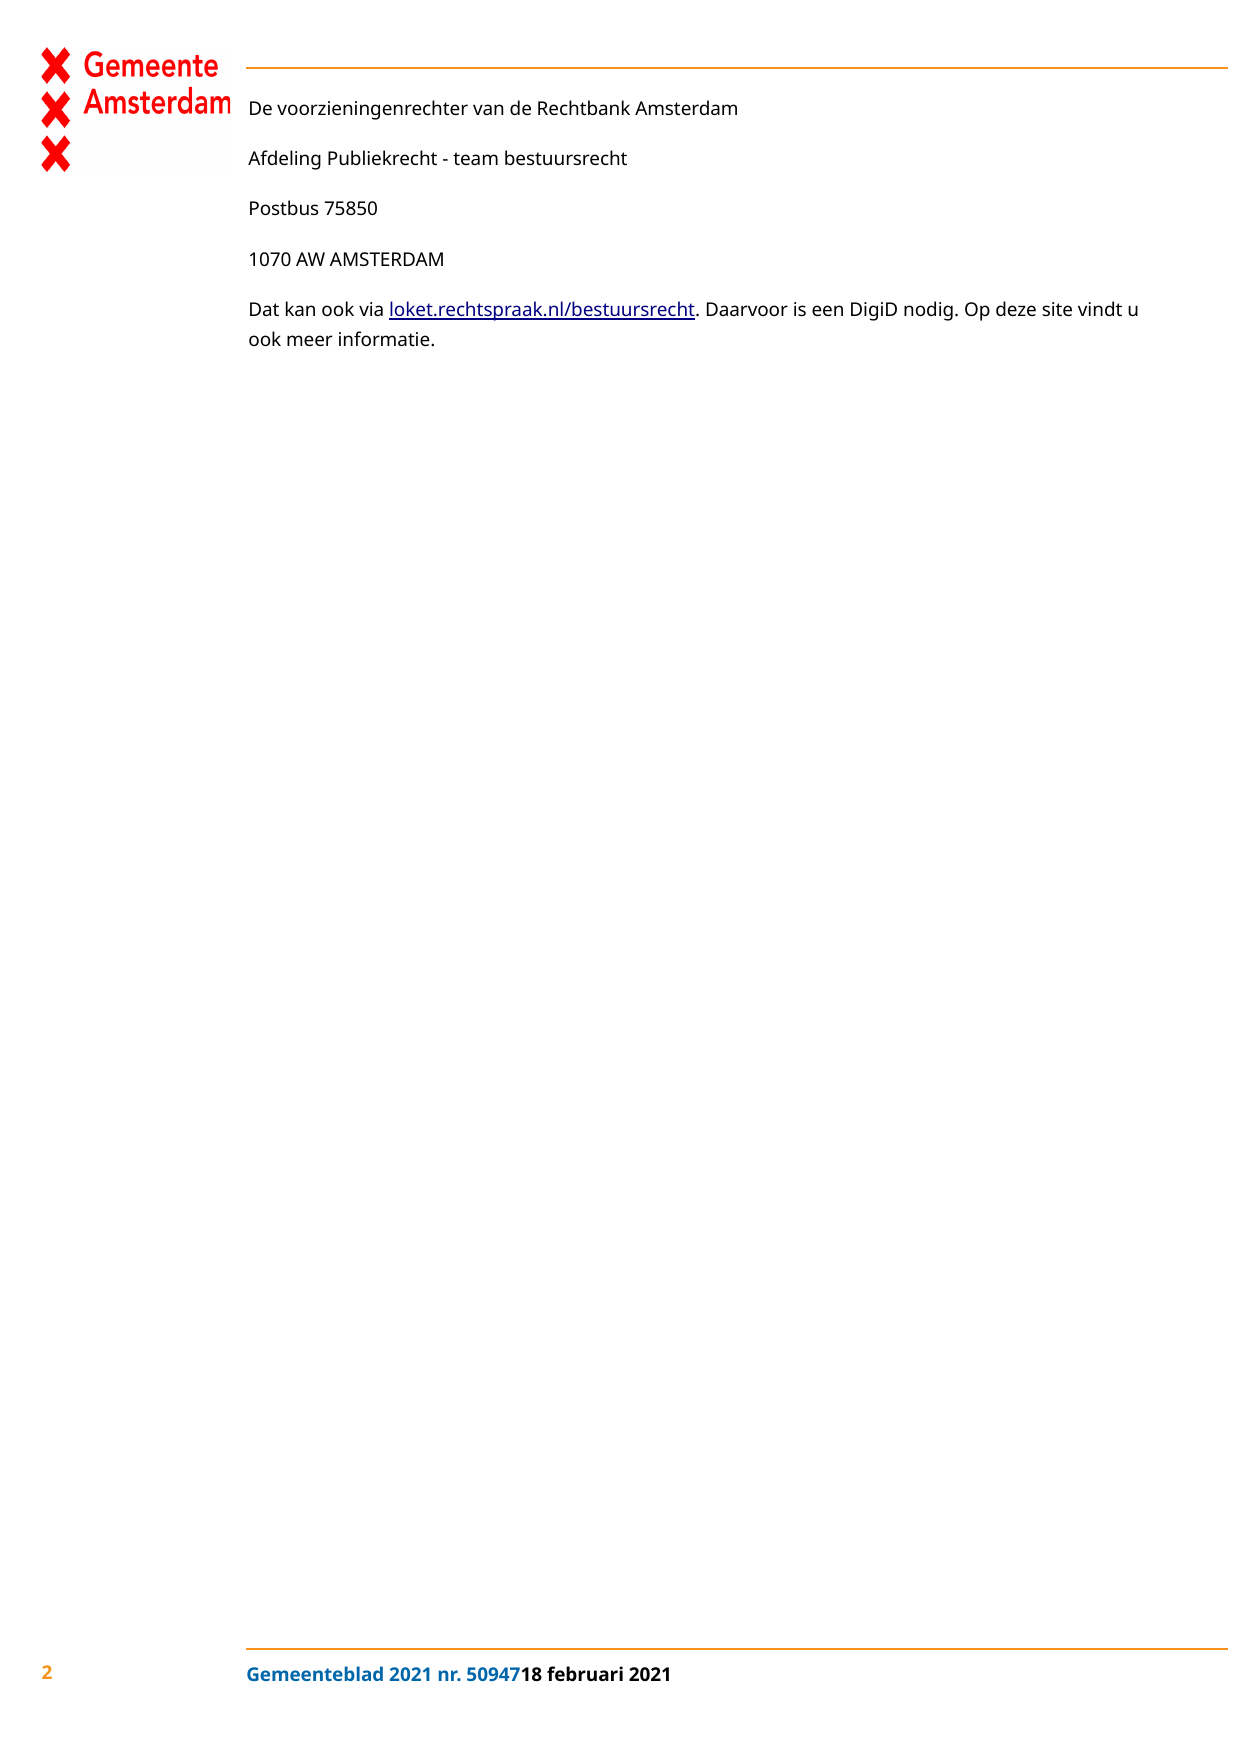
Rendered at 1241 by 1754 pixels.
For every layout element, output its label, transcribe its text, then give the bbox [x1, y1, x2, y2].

text 1070 AW AMSTERDAM [248, 246, 1152, 272]
text Postbus 75850 [248, 196, 1152, 221]
text Dat kan ook via loket.rechtspraak.nl/bestuursrecht. Daarvoor is een DigiD nodig. Op deze site vindt u ook meer informatie. [248, 296, 1152, 352]
picture [41, 47, 231, 172]
text De voorzieningenrechter van de Rechtbank Amsterdam [248, 95, 1152, 121]
text Afdeling Publiekrecht - team bestuursrecht [248, 145, 1152, 171]
